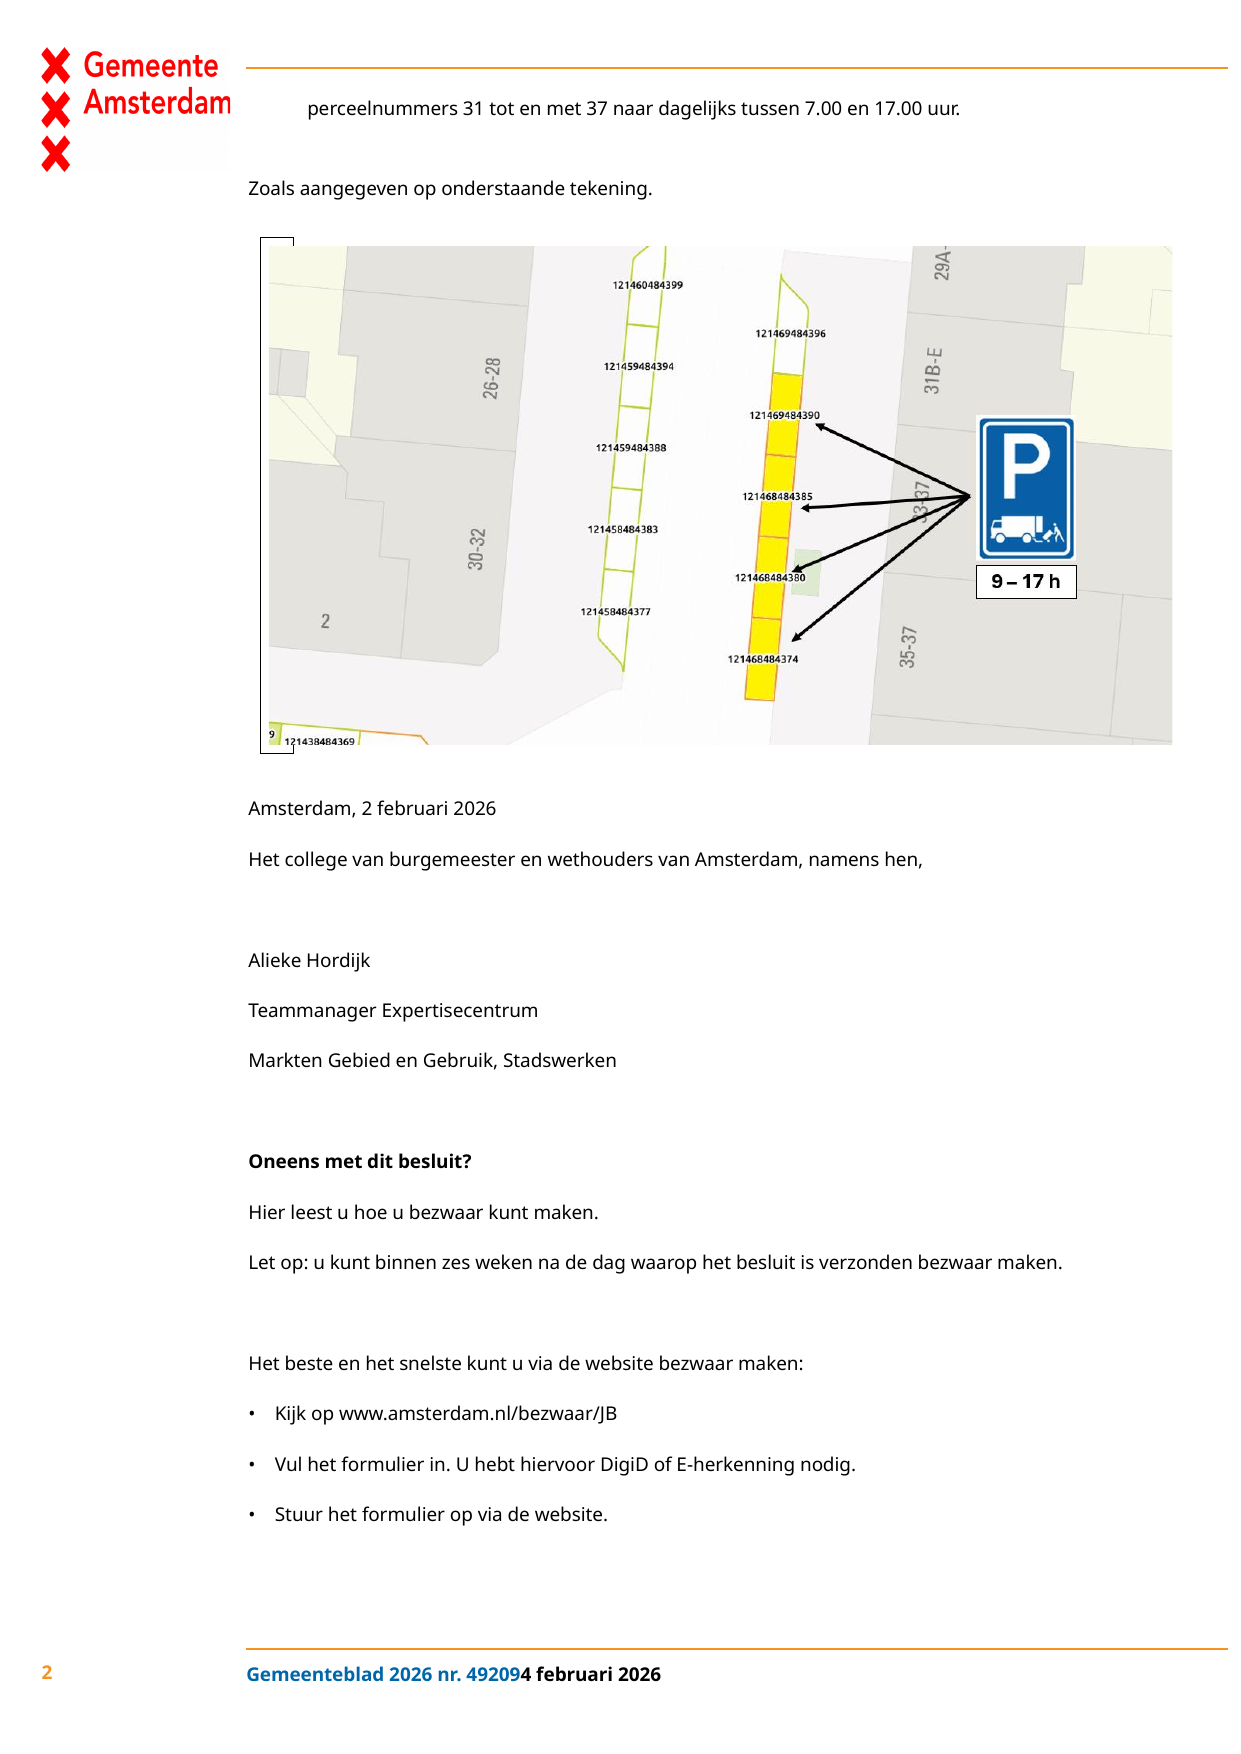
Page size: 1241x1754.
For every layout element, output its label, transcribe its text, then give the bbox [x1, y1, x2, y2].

picture [268, 246, 1173, 745]
list perceelnummers 31 tot en met 37 naar dagelijks tussen 7.00 en 17.00 uur. [248, 95, 1152, 121]
text Het beste en het snelste kunt u via de website bezwaar maken: [248, 1350, 1152, 1376]
text • Vul het formulier in. U hebt hiervoor DigiD of E-herkenning nodig. [248, 1451, 1152, 1477]
text Teammanager Expertisecentrum [248, 997, 1152, 1023]
text Het college van burgemeester en wethouders van Amsterdam, namens hen, [248, 846, 1152, 872]
text Markten Gebied en Gebruik, Stadswerken [248, 1048, 1152, 1073]
text Zoals aangegeven op onderstaande tekening. [248, 175, 1152, 201]
text Let op: u kunt binnen zes weken na de dag waarop het besluit is verzonden bezwaar maken. [248, 1249, 1152, 1275]
text • Stuur het formulier op via de website. [248, 1501, 1152, 1527]
text Amsterdam, 2 februari 2026 [248, 796, 1152, 821]
picture [41, 47, 231, 172]
text Alieke Hordijk [248, 947, 1152, 972]
text • Kijk op www.amsterdam.nl/bezwaar/JB [248, 1401, 1152, 1426]
text Hier leest u hoe u bezwaar kunt maken. [248, 1199, 1152, 1224]
text Oneens met dit besluit? [248, 1148, 1152, 1174]
